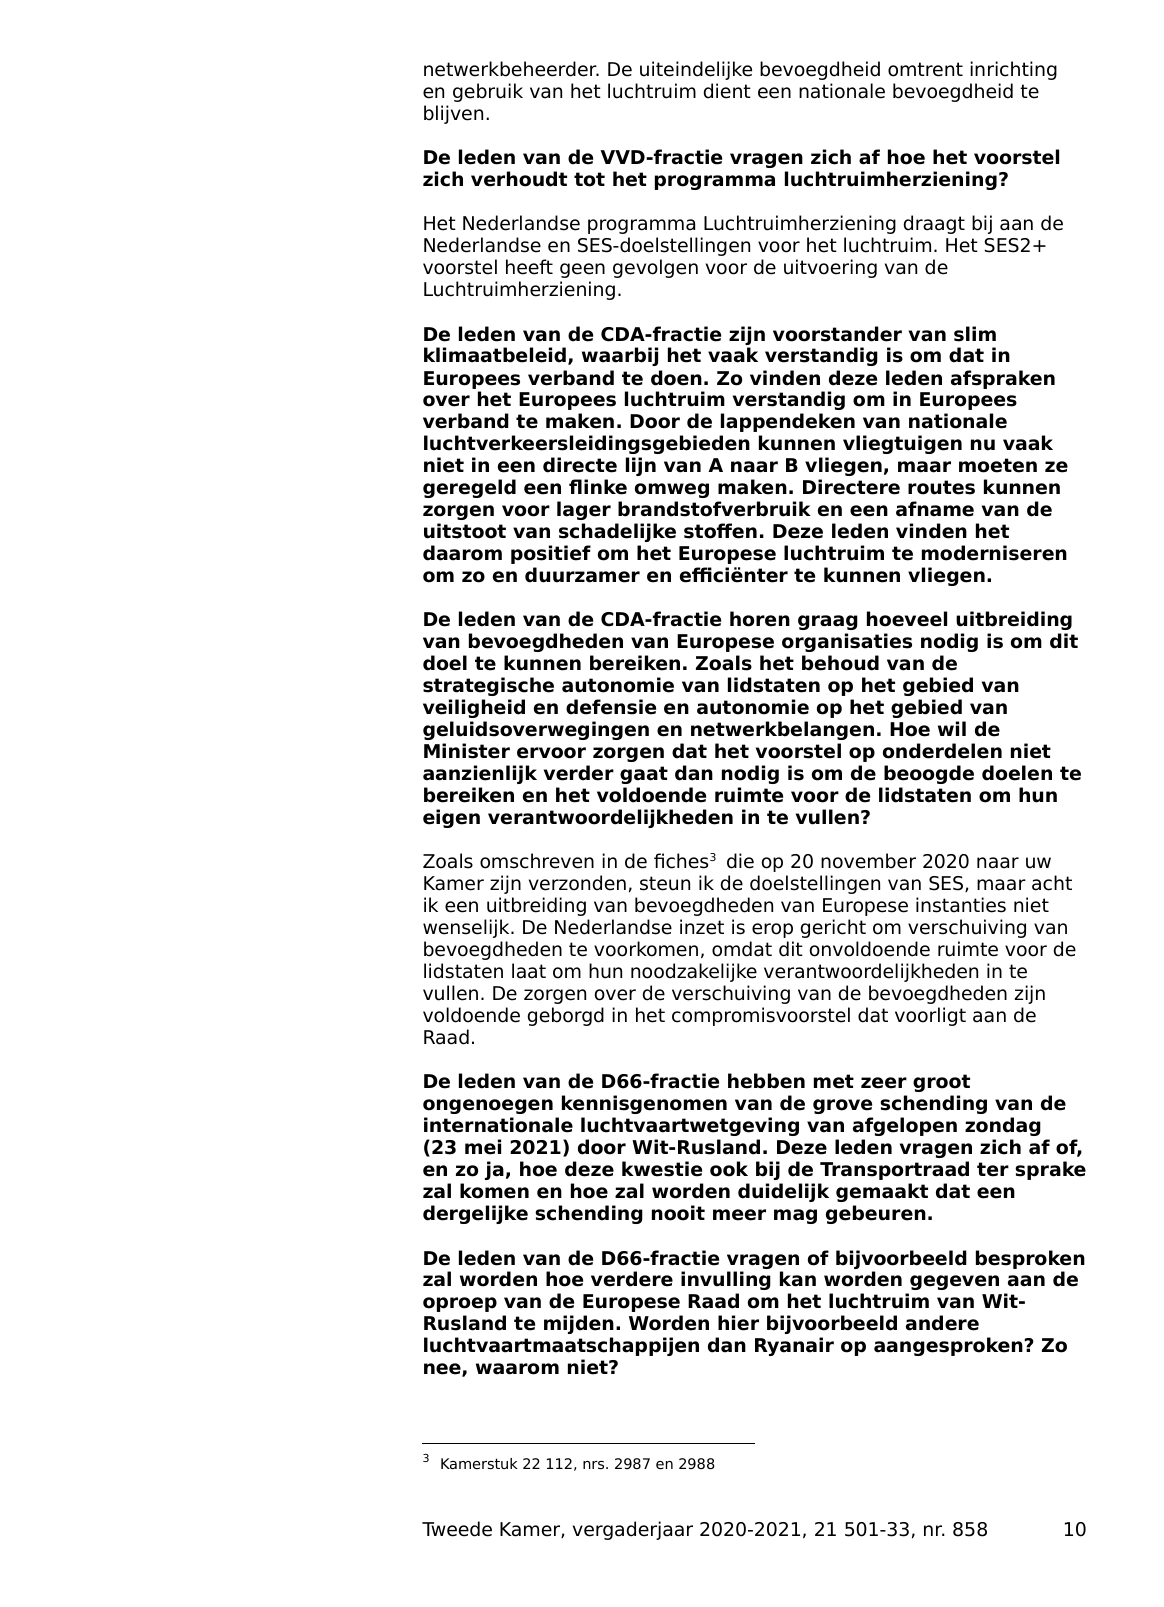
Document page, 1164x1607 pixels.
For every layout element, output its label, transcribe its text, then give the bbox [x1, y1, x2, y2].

text De leden van de D66-fractie hebben met zeer groot ongenoegen kennisgenomen van de grove schending van de internationale luchtvaartwetgeving van afgelopen zondag (23 mei 2021) door Wit-Rusland. Deze leden vragen zich af of, en zo ja, hoe deze kwestie ook bij de Transportraad ter sprake zal komen en hoe zal worden duidelijk gemaakt dat een dergelijke schending nooit meer mag gebeuren. [422, 1071, 1087, 1225]
text Het Nederlandse programma Luchtruimherziening draagt bij aan de Nederlandse en SES-doelstellingen voor het luchtruim. Het SES2+ voorstel heeft geen gevolgen voor de uitvoering van de Luchtruimherziening. [422, 213, 1087, 301]
text De leden van de D66-fractie vragen of bijvoorbeeld besproken zal worden hoe verdere invulling kan worden gegeven aan de oproep van de Europese Raad om het luchtruim van Wit-Rusland te mijden. Worden hier bijvoorbeeld andere luchtvaartmaatschappijen dan Ryanair op aangesproken? Zo nee, waarom niet? [422, 1247, 1087, 1379]
text De leden van de VVD-fractie vragen zich af hoe het voorstel zich verhoudt tot het programma luchtruimherziening? [422, 147, 1087, 191]
text Kamerstuk 22 112, nrs. 2987 en 2988 [422, 1452, 1087, 1474]
text Zoals omschreven in de fiches die op 20 november 2020 naar uw Kamer zijn verzonden, steun ik de doelstellingen van SES, maar acht ik een uitbreiding van bevoegdheden van Europese instanties niet wenselijk. De Nederlandse inzet is erop gericht om verschuiving van bevoegdheden te voorkomen, omdat dit onvoldoende ruimte voor de lidstaten laat om hun noodzakelijke verantwoordelijkheden in te vullen. De zorgen over de verschuiving van de bevoegdheden zijn voldoende geborgd in het compromisvoorstel dat voorligt aan de Raad. [422, 851, 1087, 1049]
text netwerkbeheerder. De uiteindelijke bevoegdheid omtrent inrichting en gebruik van het luchtruim dient een nationale bevoegdheid te blijven. [422, 59, 1087, 125]
text De leden van de CDA-fractie horen graag hoeveel uitbreiding van bevoegdheden van Europese organisaties nodig is om dit doel te kunnen bereiken. Zoals het behoud van de strategische autonomie van lidstaten op het gebied van veiligheid en defensie en autonomie op het gebied van geluidsoverwegingen en netwerkbelangen. Hoe wil de Minister ervoor zorgen dat het voorstel op onderdelen niet aanzienlijk verder gaat dan nodig is om de beoogde doelen te bereiken en het voldoende ruimte voor de lidstaten om hun eigen verantwoordelijkheden in te vullen? [422, 609, 1087, 829]
text De leden van de CDA-fractie zijn voorstander van slim klimaatbeleid, waarbij het vaak verstandig is om dat in Europees verband te doen. Zo vinden deze leden afspraken over het Europees luchtruim verstandig om in Europees verband te maken. Door de lappendeken van nationale luchtverkeersleidingsgebieden kunnen vliegtuigen nu vaak niet in een directe lijn van A naar B vliegen, maar moeten ze geregeld een flinke omweg maken. Directere routes kunnen zorgen voor lager brandstofverbruik en een afname van de uitstoot van schadelijke stoffen. Deze leden vinden het daarom positief om het Europese luchtruim te moderniseren om zo en duurzamer en efficiënter te kunnen vliegen. [422, 323, 1087, 587]
